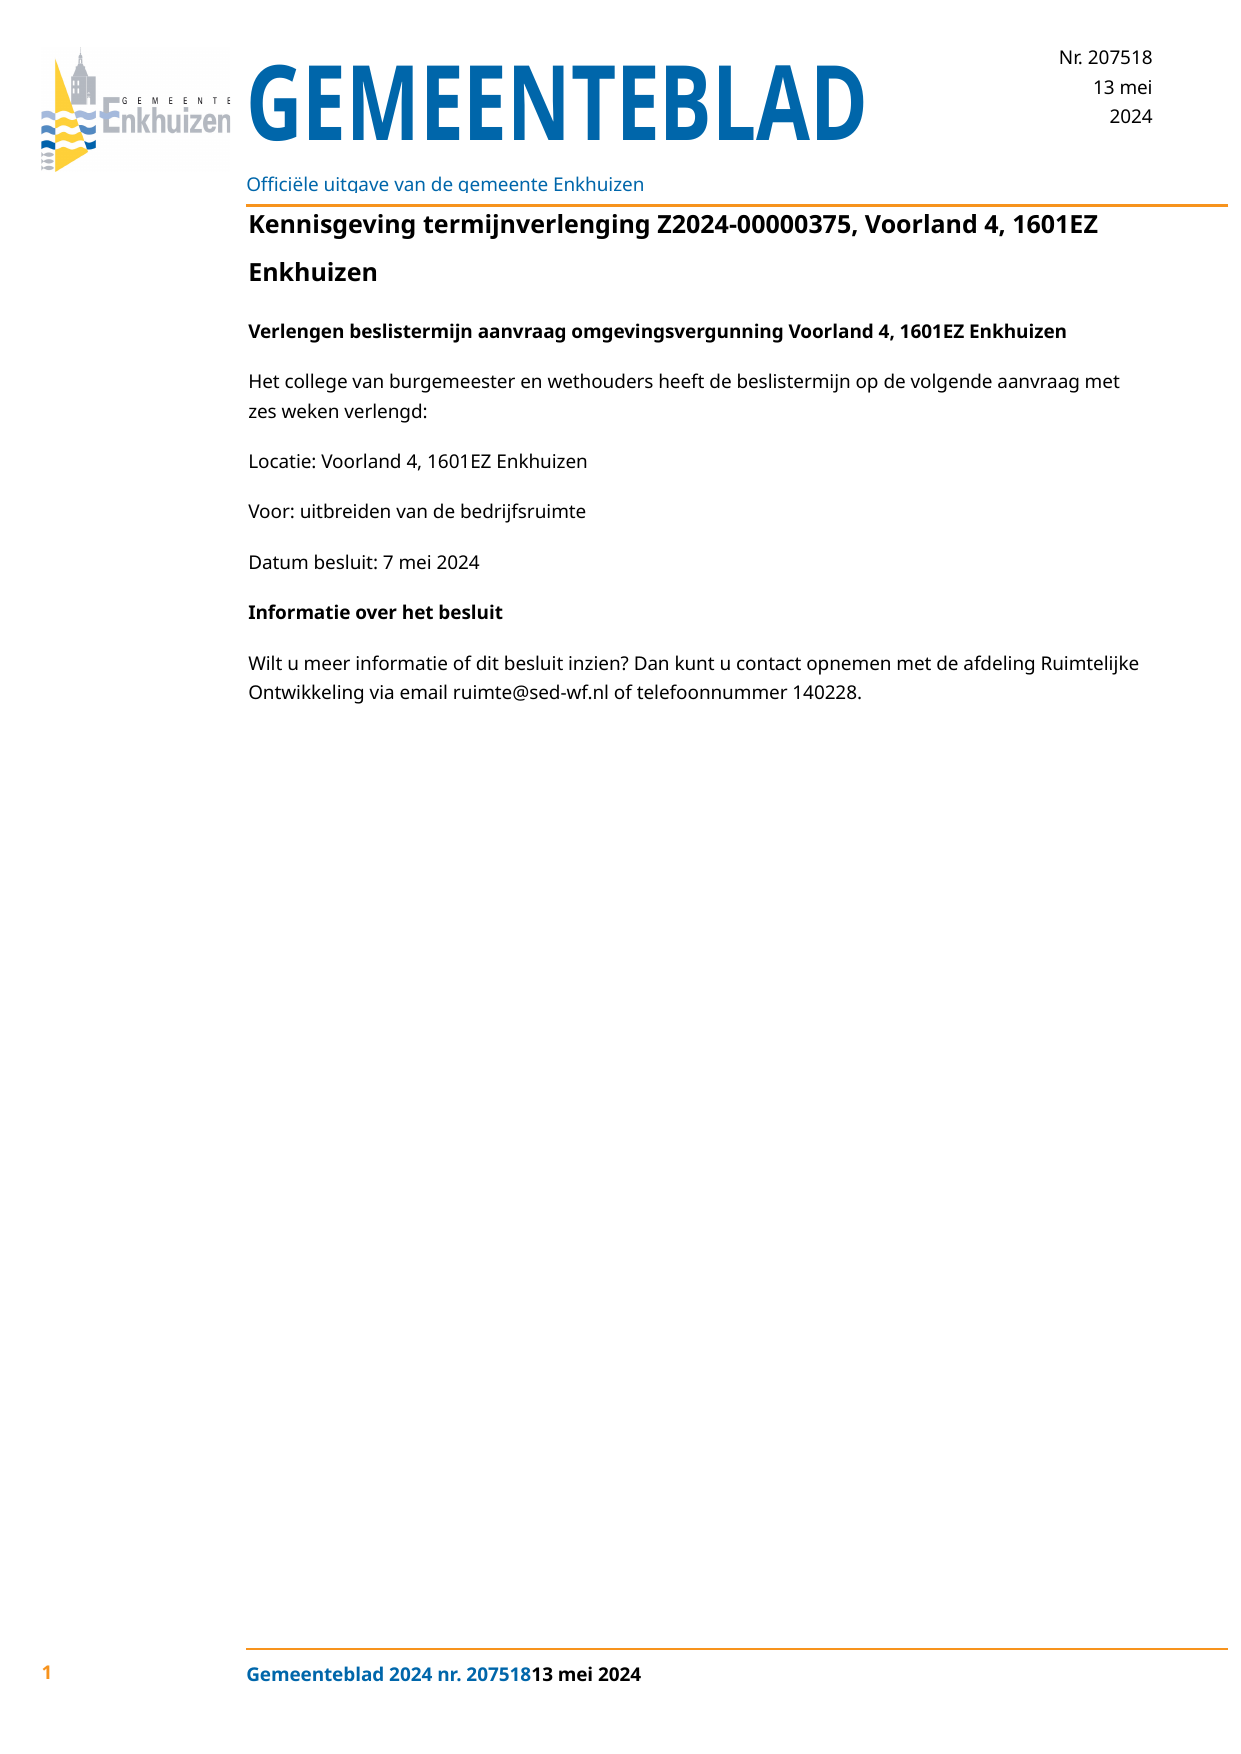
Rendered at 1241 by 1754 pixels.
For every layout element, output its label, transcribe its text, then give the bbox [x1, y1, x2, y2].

text Voor: uitbreiden van de bedrijfsruimte [248, 499, 1152, 524]
text Locatie: Voorland 4, 1601EZ Enkhuizen [248, 448, 1152, 474]
text Wilt u meer informatie of dit besluit inzien? Dan kunt u contact opnemen met de afdeling Ruimtelijke Ontwikkeling via email ruimte@sed-wf.nl of telefoonnummer 140228. [248, 650, 1152, 705]
text Verlengen beslistermijn aanvraag omgevingsvergunning Voorland 4, 1601EZ Enkhuizen [248, 318, 1152, 344]
picture [41, 47, 231, 172]
text Kennisgeving termijnverlenging Z2024-00000375, Voorland 4, 1601EZ Enkhuizen [248, 207, 1152, 288]
text Informatie over het besluit [248, 599, 1152, 625]
text Het college van burgemeester en wethouders heeft de beslistermijn op de volgende aanvraag met zes weken verlengd: [248, 368, 1152, 424]
text Datum besluit: 7 mei 2024 [248, 549, 1152, 575]
